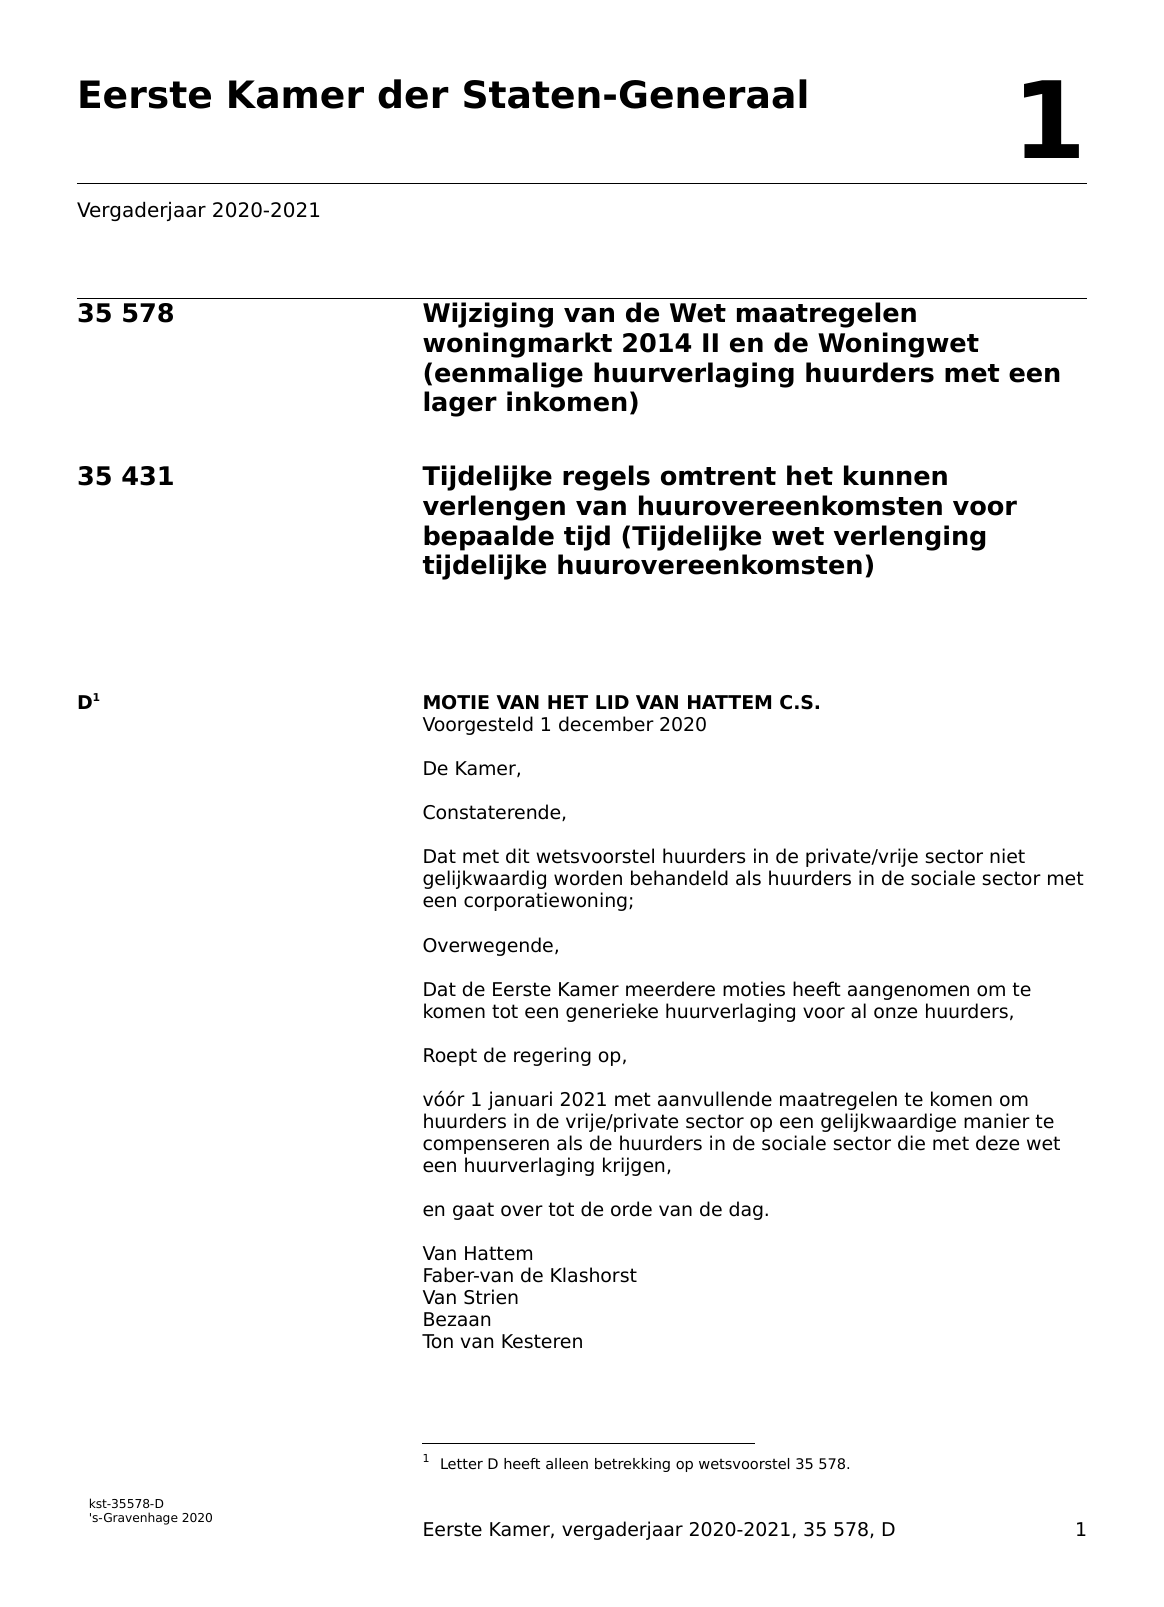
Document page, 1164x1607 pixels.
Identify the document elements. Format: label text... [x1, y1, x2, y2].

table_header 1 [886, 59, 1087, 183]
table_header Eerste Kamer der Staten-Generaal [77, 59, 886, 183]
text Voorgesteld 1 december 2020 [422, 714, 1087, 736]
text Van Strien [422, 1287, 1087, 1309]
text kst-35578-D [88, 1497, 323, 1511]
text Dat met dit wetsvoorstel huurders in de private/vrije sector niet gelijkwaardig worden behandeld als huurders in de sociale sector met een corporatiewoning; [422, 846, 1087, 912]
text 's-Gravenhage 2020 [88, 1511, 323, 1525]
text vóór 1 januari 2021 met aanvullende maatregelen te komen om huurders in de vrije/private sector op een gelijkwaardige manier te compenseren als de huurders in de sociale sector die met deze wet een huurverlaging krijgen, [422, 1089, 1087, 1177]
text Faber-van de Klashorst [422, 1265, 1087, 1287]
subtitle D MOTIE VAN HET LID VAN HATTEM C.S. [77, 692, 1087, 714]
text Letter D heeft alleen betrekking op wetsvoorstel 35 578. [422, 1452, 1087, 1474]
text Bezaan [422, 1309, 1087, 1331]
subtitle 35 578 Wijziging van de Wet maatregelen woningmarkt 2014 II en de Woningwet (eenmalige huurverlaging huurders met een lager inkomen) [77, 299, 1087, 418]
text Constaterende, [422, 802, 1087, 824]
subtitle 35 431 Tijdelijke regels omtrent het kunnen verlengen van huurovereenkomsten voor bepaalde tijd (Tijdelijke wet verlenging tijdelijke huurovereenkomsten) [77, 462, 1087, 581]
text Dat de Eerste Kamer meerdere moties heeft aangenomen om te komen tot een generieke huurverlaging voor al onze huurders, [422, 979, 1087, 1023]
text Van Hattem [422, 1243, 1087, 1265]
text Roept de regering op, [422, 1045, 1087, 1067]
text De Kamer, [422, 758, 1087, 780]
table_cell Vergaderjaar 2020-2021 [77, 184, 1087, 298]
text en gaat over tot de orde van de dag. [422, 1199, 1087, 1221]
text Ton van Kesteren [422, 1331, 1087, 1353]
text Overwegende, [422, 934, 1087, 956]
